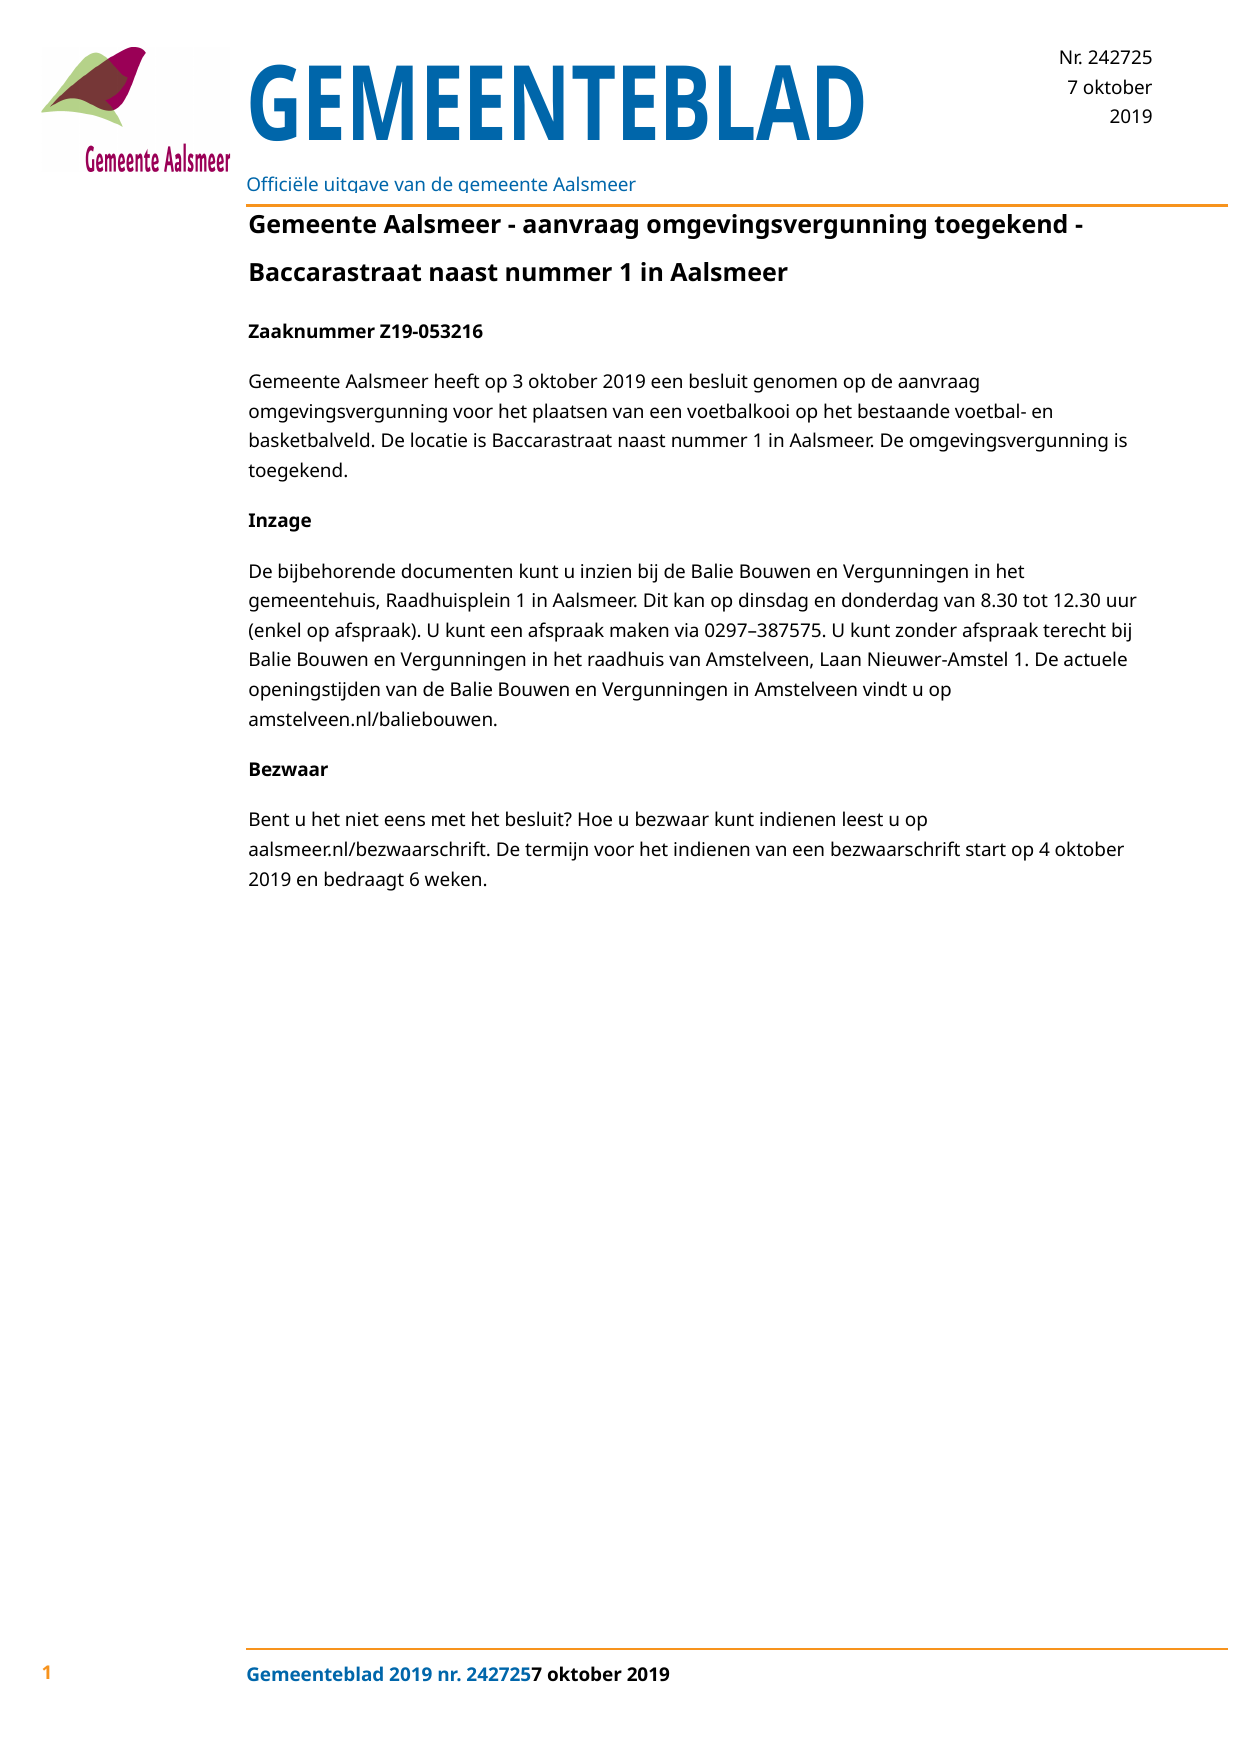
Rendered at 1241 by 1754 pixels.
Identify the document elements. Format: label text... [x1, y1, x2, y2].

text Bezwaar [248, 756, 1152, 782]
text De bijbehorende documenten kunt u inzien bij de Balie Bouwen en Vergunningen in het gemeentehuis, Raadhuisplein 1 in Aalsmeer. Dit kan op dinsdag en donderdag van 8.30 tot 12.30 uur (enkel op afspraak). U kunt een afspraak maken via 0297–387575. U kunt zonder afspraak terecht bij Balie Bouwen en Vergunningen in het raadhuis van Amstelveen, Laan Nieuwer-Amstel 1. De actuele openingstijden van de Balie Bouwen en Vergunningen in Amstelveen vindt u op amstelveen.nl/baliebouwen. [248, 558, 1152, 732]
picture [41, 47, 231, 172]
text Gemeente Aalsmeer heeft op 3 oktober 2019 een besluit genomen op de aanvraag omgevingsvergunning voor het plaatsen van een voetbalkooi op het bestaande voetbal- en basketbalveld. De locatie is Baccarastraat naast nummer 1 in Aalsmeer. De omgevingsvergunning is toegekend. [248, 368, 1152, 483]
text Zaaknummer Z19-053216 [248, 318, 1152, 344]
text Inzage [248, 507, 1152, 533]
text Bent u het niet eens met het besluit? Hoe u bezwaar kunt indienen leest u op aalsmeer.nl/bezwaarschrift. De termijn voor het indienen van een bezwaarschrift start op 4 oktober 2019 en bedraagt 6 weken. [248, 807, 1152, 892]
text Gemeente Aalsmeer - aanvraag omgevingsvergunning toegekend - Baccarastraat naast nummer 1 in Aalsmeer [248, 207, 1152, 288]
